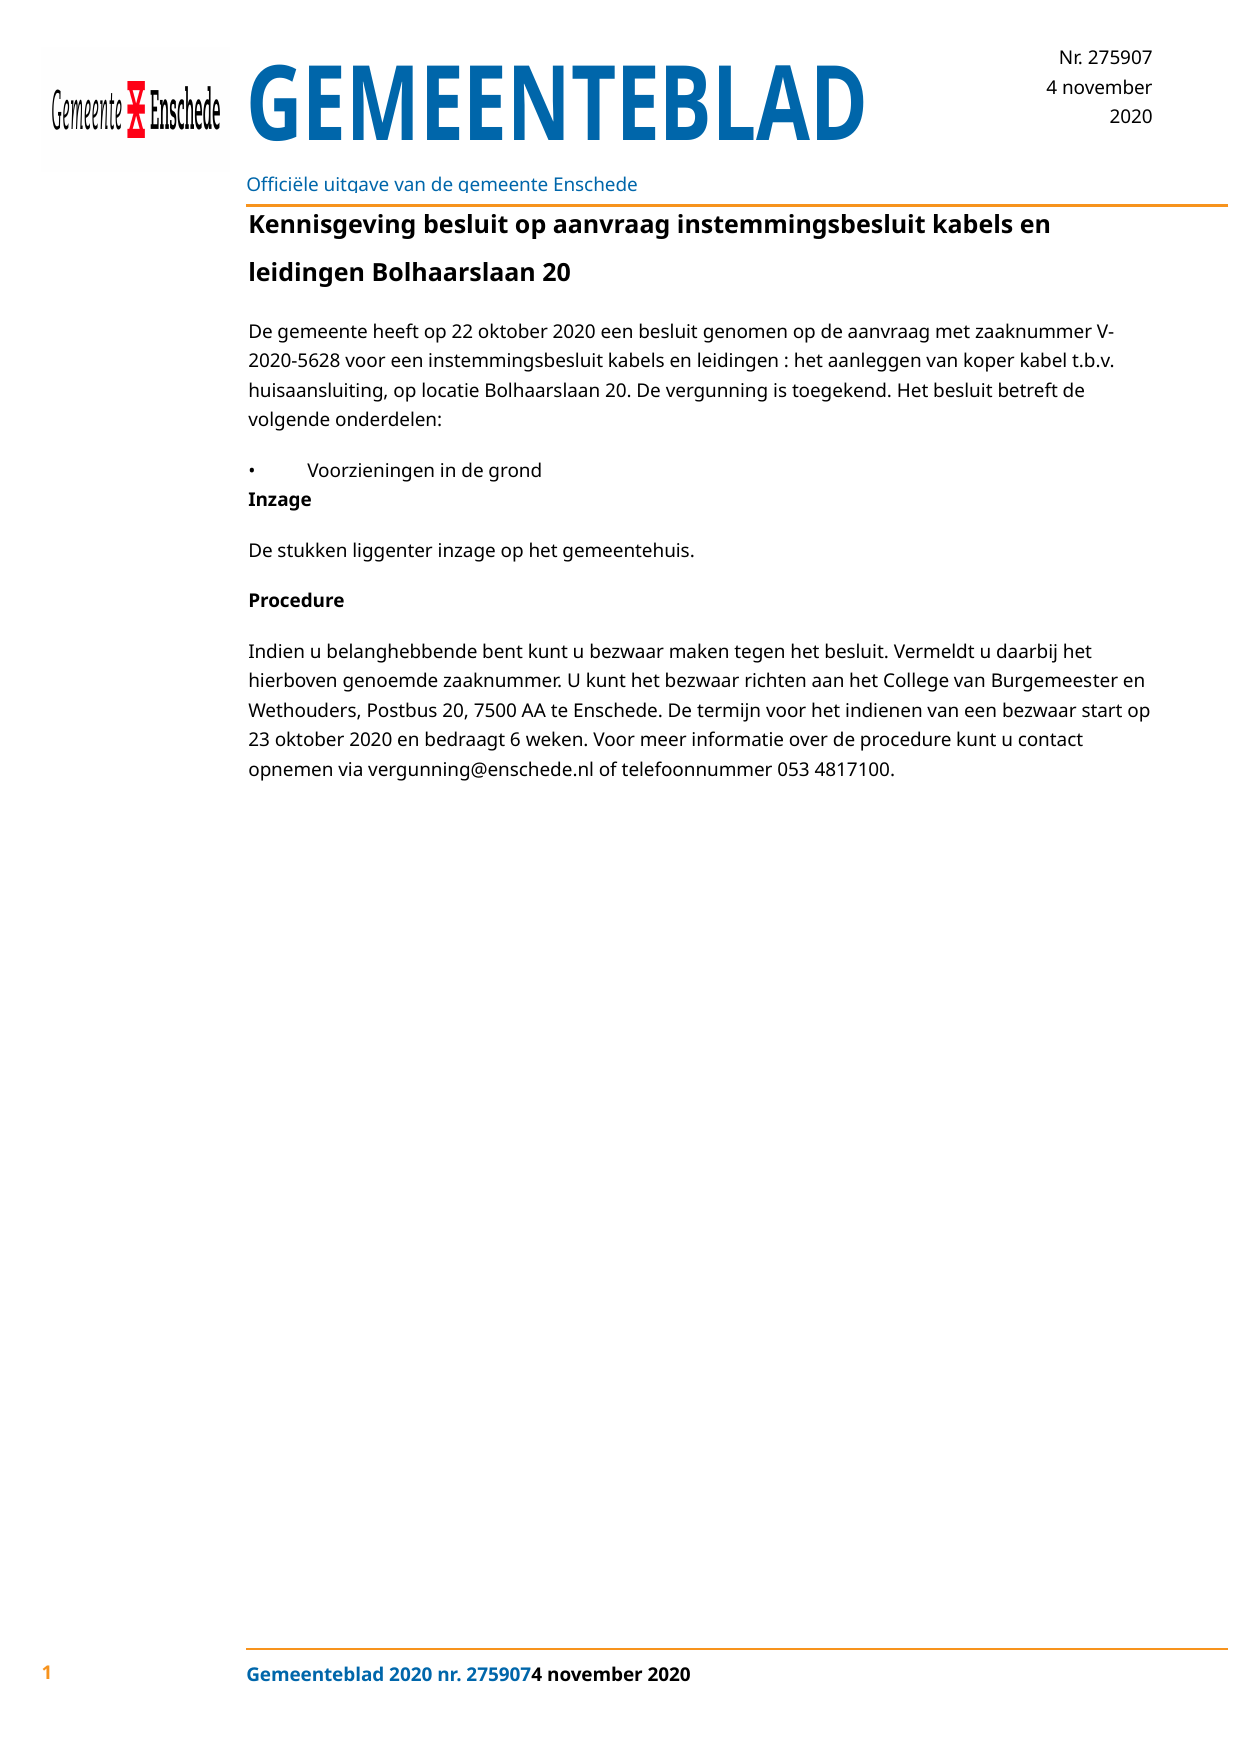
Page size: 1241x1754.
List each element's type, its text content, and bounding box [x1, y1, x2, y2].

text Inzage [248, 487, 1152, 512]
text De stukken liggenter inzage op het gemeentehuis. [248, 537, 1152, 563]
picture [41, 47, 231, 172]
text Kennisgeving besluit op aanvraag instemmingsbesluit kabels en leidingen Bolhaarslaan 20 [248, 207, 1152, 288]
text Procedure [248, 587, 1152, 613]
text Indien u belanghebbende bent kunt u bezwaar maken tegen het besluit. Vermeldt u daarbij het hierboven genoemde zaaknummer. U kunt het bezwaar richten aan het College van Burgemees­ter en Wethouders, Postbus 20, 7500 AA te Enschede. De termijn voor het indienen van een bezwaar start op 23 oktober 2020 en bedraagt 6 weken. Voor meer informatie over de procedure kunt u contact opnemen via vergunning@enschede.nl of telefoonnummer 053 4817100. [248, 638, 1152, 782]
text De gemeente heeft op 22 oktober 2020 een besluit genomen op de aanvraag met zaaknummer V-2020-5628 voor een instemmingsbesluit kabels en leidingen : het aanleggen van koper kabel t.b.v. huisaansluiting, op locatie Bolhaarslaan 20. De vergunning is toegekend. Het besluit betreft de volgende onderdelen: [248, 318, 1152, 432]
list Voorzieningen in de grond [248, 457, 1152, 483]
